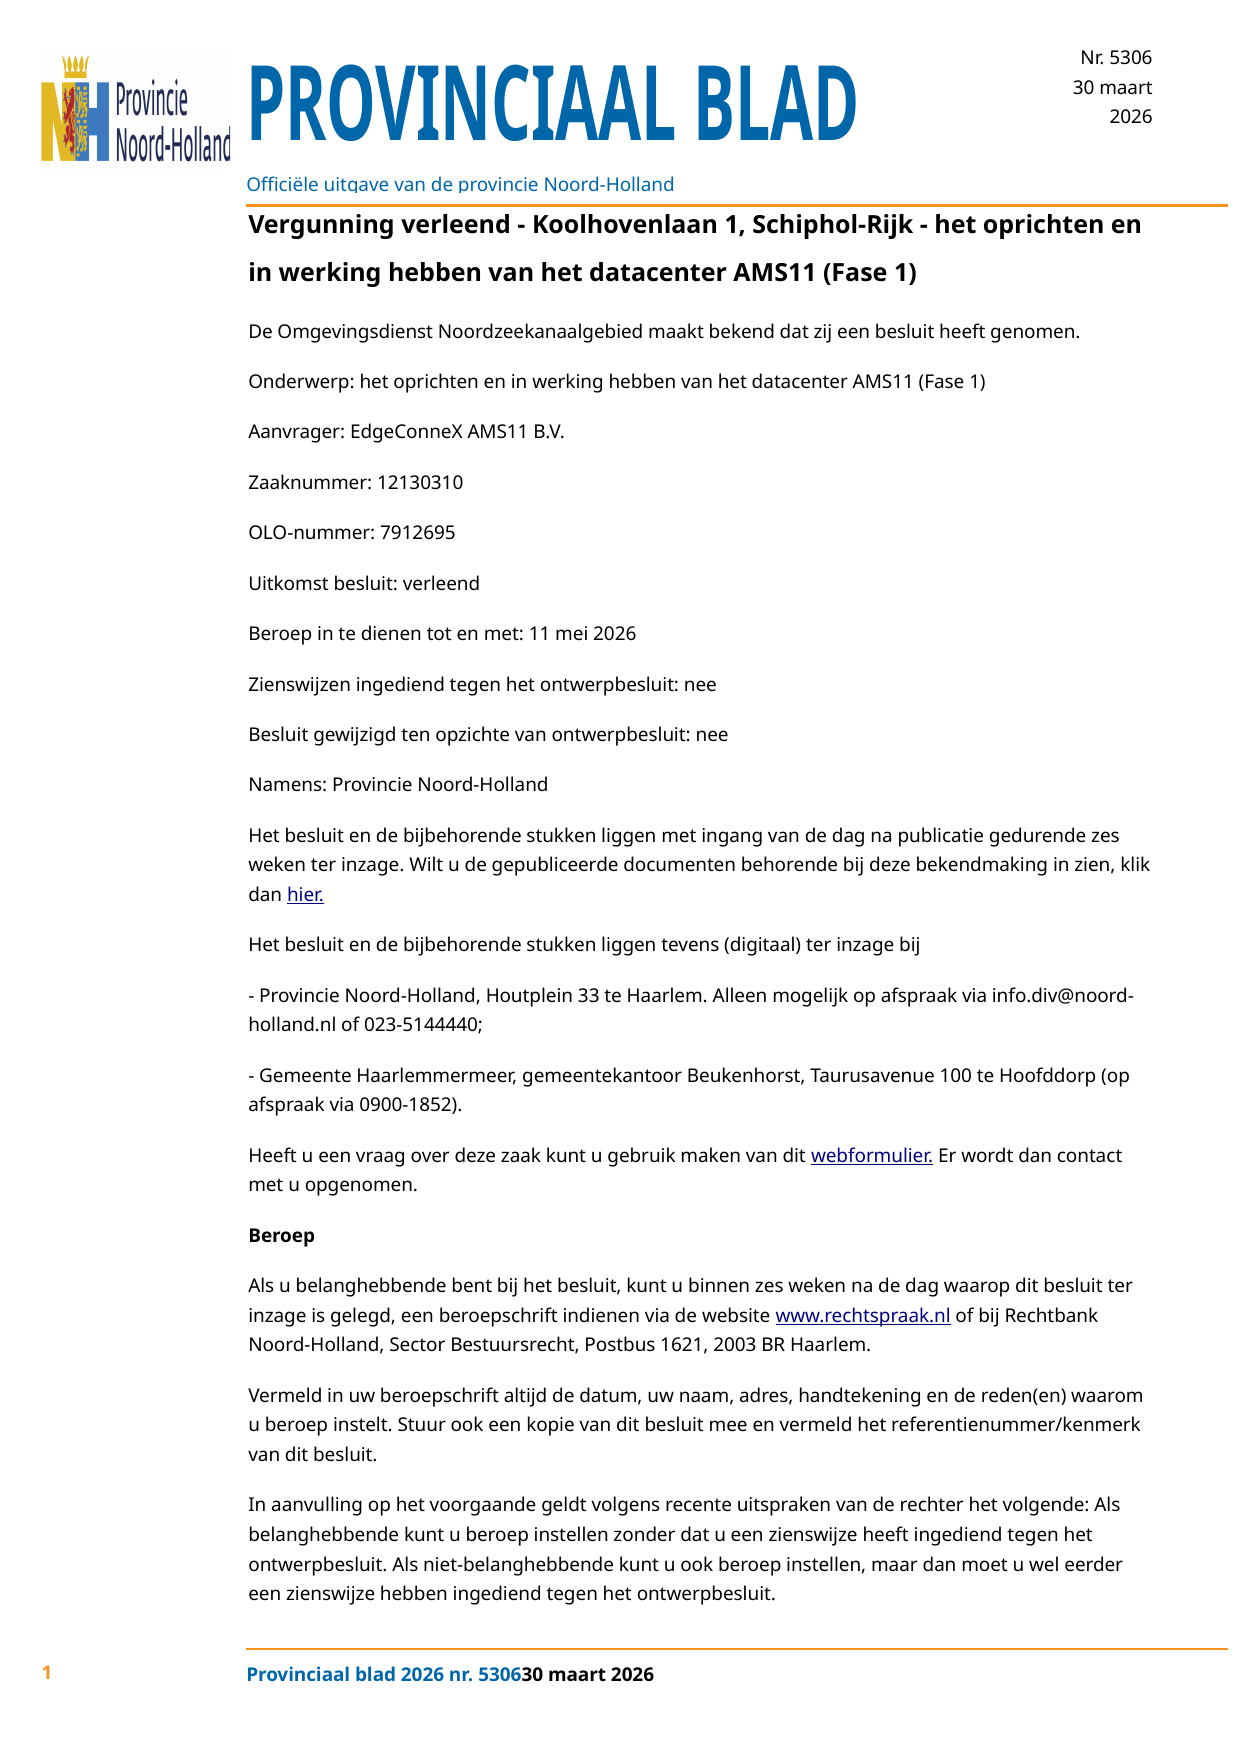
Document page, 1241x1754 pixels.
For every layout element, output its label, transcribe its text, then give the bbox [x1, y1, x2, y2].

text Heeft u een vraag over deze zaak kunt u gebruik maken van dit webformulier. Er wordt dan contact met u opgenomen. [248, 1142, 1152, 1197]
text Beroep in te dienen tot en met: 11 mei 2026 [248, 620, 1152, 646]
text Vergunning verleend - Koolhovenlaan 1, Schiphol-Rijk - het oprichten en in werking hebben van het datacenter AMS11 (Fase 1) [248, 207, 1152, 288]
text - Provincie Noord-Holland, Houtplein 33 te Haarlem. Alleen mogelijk op afspraak via info.div@noord-holland.nl of 023-5144440; [248, 982, 1152, 1037]
text Vermeld in uw beroepschrift altijd de datum, uw naam, adres, handtekening en de reden(en) waarom u beroep instelt. Stuur ook een kopie van dit besluit mee en vermeld het referentienummer/kenmerk van dit besluit. [248, 1382, 1152, 1467]
text Zienswijzen ingediend tegen het ontwerpbesluit: nee [248, 671, 1152, 697]
text Uitkomst besluit: verleend [248, 570, 1152, 596]
text Het besluit en de bijbehorende stukken liggen met ingang van de dag na publicatie gedurende zes weken ter inzage. Wilt u de gepubliceerde documenten behorende bij deze bekendmaking in zien, klik dan hier. [248, 822, 1152, 907]
text OLO-nummer: 7912695 [248, 519, 1152, 545]
text - Gemeente Haarlemmermeer, gemeentekantoor Beukenhorst, Taurusavenue 100 te Hoofddorp (op afspraak via 0900-1852). [248, 1062, 1152, 1117]
text Besluit gewijzigd ten opzichte van ontwerpbesluit: nee [248, 721, 1152, 747]
text Beroep [248, 1222, 1152, 1248]
text Als u belanghebbende bent bij het besluit, kunt u binnen zes weken na de dag waarop dit besluit ter inzage is gelegd, een beroepschrift indienen via de website www.rechtspraak.nl of bij Rechtbank Noord-Holland, Sector Bestuursrecht, Postbus 1621, 2003 BR Haarlem. [248, 1272, 1152, 1357]
text De Omgevingsdienst Noordzeekanaalgebied maakt bekend dat zij een besluit heeft genomen. [248, 318, 1152, 344]
text In aanvulling op het voorgaande geldt volgens recente uitspraken van de rechter het volgende: Als belanghebbende kunt u beroep instellen zonder dat u een zienswijze heeft ingediend tegen het ontwerpbesluit. Als niet-belanghebbende kunt u ook beroep instellen, maar dan moet u wel eerder een zienswijze hebben ingediend tegen het ontwerpbesluit. [248, 1492, 1152, 1606]
text Aanvrager: EdgeConneX AMS11 B.V. [248, 419, 1152, 444]
text Zaaknummer: 12130310 [248, 469, 1152, 495]
text Het besluit en de bijbehorende stukken liggen tevens (digitaal) ter inzage bij [248, 932, 1152, 957]
picture [41, 47, 231, 172]
text Onderwerp: het oprichten en in werking hebben van het datacenter AMS11 (Fase 1) [248, 368, 1152, 394]
text Namens: Provincie Noord-Holland [248, 772, 1152, 797]
